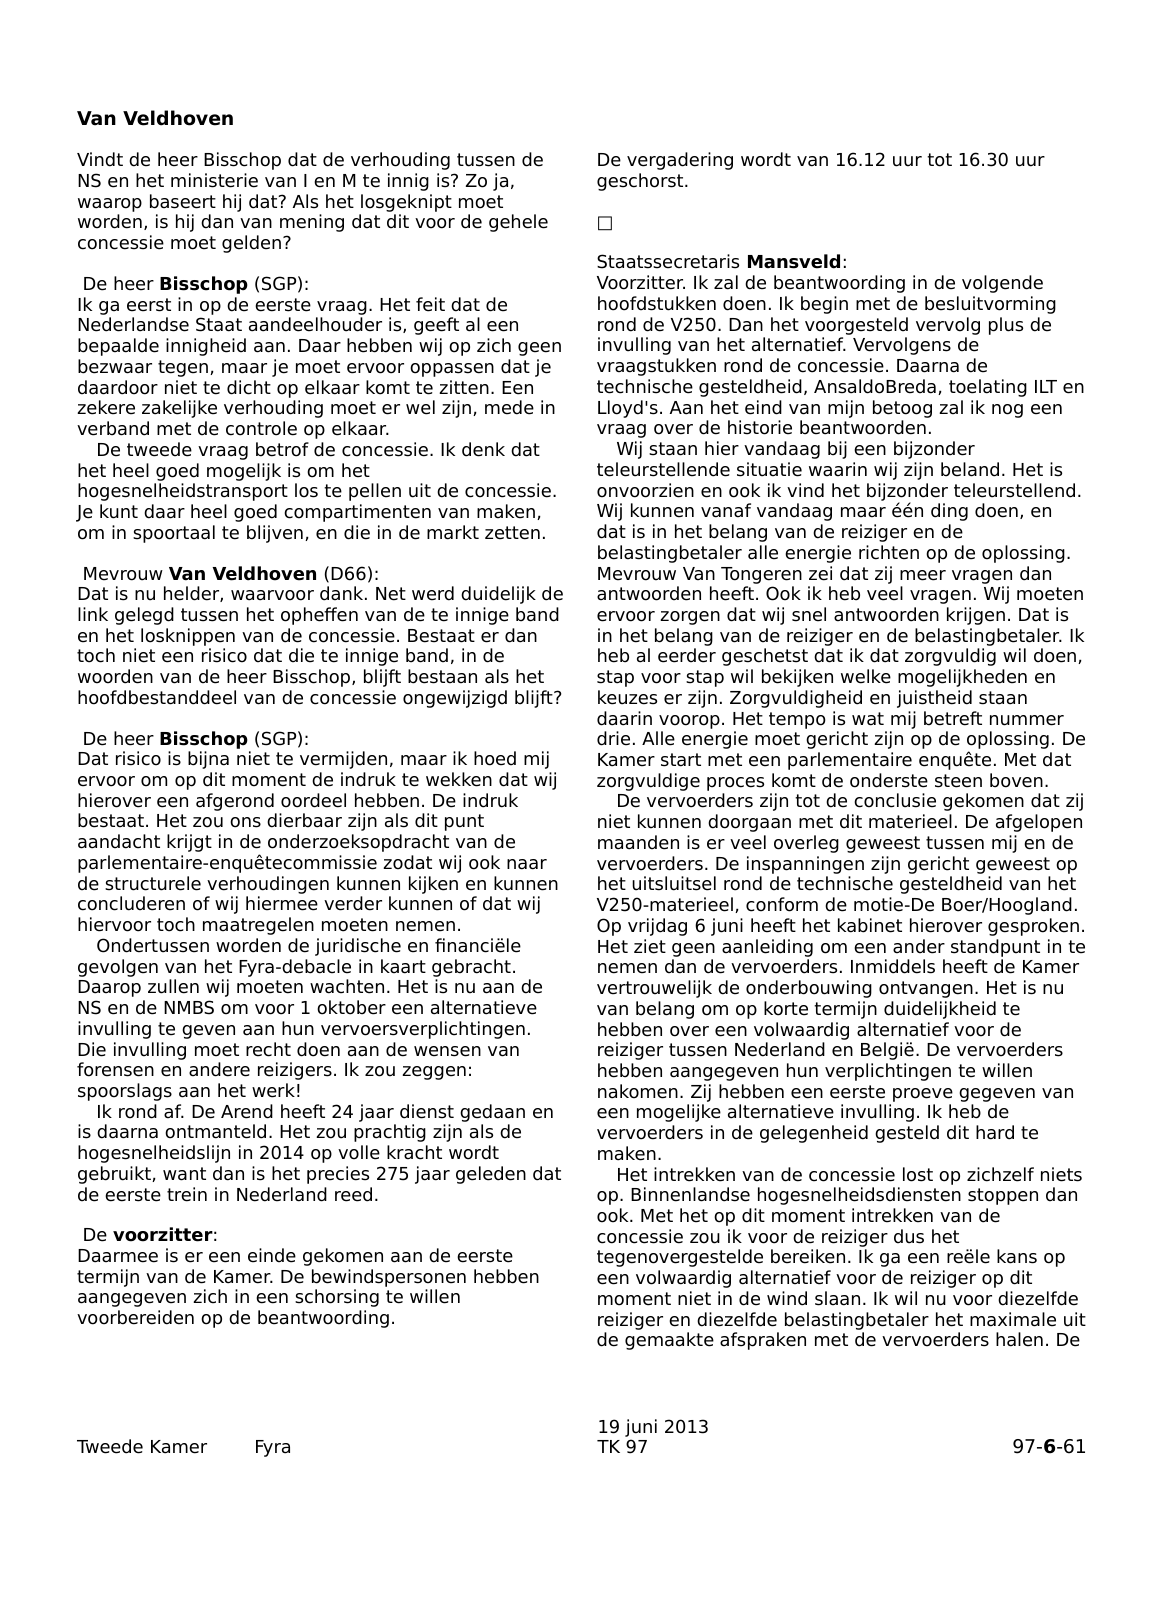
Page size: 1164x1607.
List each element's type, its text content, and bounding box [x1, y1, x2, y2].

text De heer Bisschop (SGP): [77, 274, 567, 294]
text De voorzitter: [77, 1225, 567, 1246]
text De tweede vraag betrof de concessie. Ik denk dat het heel goed mogelijk is om het hogesnelheidstransport los te pellen uit de concessie. Je kunt daar heel goed compartimenten van maken, om in spoortaal te blijven, en die in de markt zetten. [77, 440, 567, 543]
text Daarmee is er een einde gekomen aan de eerste termijn van de Kamer. De bewindspersonen hebben aangegeven zich in een schorsing te willen voorbereiden op de beantwoording. [77, 1246, 567, 1329]
text De vergadering wordt van 16.12 uur tot 16.30 uur geschorst. [596, 150, 1087, 192]
text Voorzitter. Ik zal de beantwoording in de volgende hoofdstukken doen. Ik begin met de besluitvorming rond de V250. Dan het voorgesteld vervolg plus de invulling van het alternatief. Vervolgens de vraagstukken rond de concessie. Daarna de technische gesteldheid, AnsaldoBreda, toelating ILT en Lloyd's. Aan het eind van mijn betoog zal ik nog een vraag over de historie beantwoorden. [596, 273, 1087, 439]
text Staatssecretaris Mansveld: [596, 252, 1087, 273]
text □ [596, 212, 1087, 232]
text Dat is nu helder, waarvoor dank. Net werd duidelijk de link gelegd tussen het opheffen van de te innige band en het losknippen van de concessie. Bestaat er dan toch niet een risico dat die te innige band, in de woorden van de heer Bisschop, blijft bestaan als het hoofdbestanddeel van de concessie ongewijzigd blijft? [77, 584, 567, 708]
text Ik ga eerst in op de eerste vraag. Het feit dat de Nederlandse Staat aandeelhouder is, geeft al een bepaalde innigheid aan. Daar hebben wij op zich geen bezwaar tegen, maar je moet ervoor oppassen dat je daardoor niet te dicht op elkaar komt te zitten. Een zekere zakelijke verhouding moet er wel zijn, mede in verband met de controle op elkaar. [77, 294, 567, 440]
text Ik rond af. De Arend heeft 24 jaar dienst gedaan en is daarna ontmanteld. Het zou prachtig zijn als de hogesnelheidslijn in 2014 op volle kracht wordt gebruikt, want dan is het precies 275 jaar geleden dat de eerste trein in Nederland reed. [77, 1102, 567, 1205]
text Ondertussen worden de juridische en financiële gevolgen van het Fyra-debacle in kaart gebracht. Daarop zullen wij moeten wachten. Het is nu aan de NS en de NMBS om voor 1 oktober een alternatieve invulling te geven aan hun vervoersverplichtingen. Die invulling moet recht doen aan de wensen van forensen en andere reizigers. Ik zou zeggen: spoorslags aan het werk! [77, 936, 567, 1102]
text Vindt de heer Bisschop dat de verhouding tussen de NS en het ministerie van I en M te innig is? Zo ja, waarop baseert hij dat? Als het losgeknipt moet worden, is hij dan van mening dat dit voor de gehele concessie moet gelden? [77, 150, 567, 254]
text De vervoerders zijn tot de conclusie gekomen dat zij niet kunnen doorgaan met dit materieel. De afgelopen maanden is er veel overleg geweest tussen mij en de vervoerders. De inspanningen zijn gericht geweest op het uitsluitsel rond de technische gesteldheid van het V250-materieel, conform de motie-De Boer/Hoogland. Op vrijdag 6 juni heeft het kabinet hierover gesproken. Het ziet geen aanleiding om een ander standpunt in te nemen dan de vervoerders. Inmiddels heeft de Kamer vertrouwelijk de onderbouwing ontvangen. Het is nu van belang om op korte termijn duidelijkheid te hebben over een volwaardig alternatief voor de reiziger tussen Nederland en België. De vervoerders hebben aangegeven hun verplichtingen te willen nakomen. Zij hebben een eerste proeve gegeven van een mogelijke alternatieve invulling. Ik heb de vervoerders in de gelegenheid gesteld dit hard te maken. [596, 791, 1087, 1164]
text Wij staan hier vandaag bij een bijzonder teleurstellende situatie waarin wij zijn beland. Het is onvoorzien en ook ik vind het bijzonder teleurstellend. Wij kunnen vanaf vandaag maar één ding doen, en dat is in het belang van de reiziger en de belastingbetaler alle energie richten op de oplossing. Mevrouw Van Tongeren zei dat zij meer vragen dan antwoorden heeft. Ook ik heb veel vragen. Wij moeten ervoor zorgen dat wij snel antwoorden krijgen. Dat is in het belang van de reiziger en de belastingbetaler. Ik heb al eerder geschetst dat ik dat zorgvuldig wil doen, stap voor stap wil bekijken welke mogelijkheden en keuzes er zijn. Zorgvuldigheid en juistheid staan daarin voorop. Het tempo is wat mij betreft nummer drie. Alle energie moet gericht zijn op de oplossing. De Kamer start met een parlementaire enquête. Met dat zorgvuldige proces komt de onderste steen boven. [596, 439, 1087, 791]
text Dat risico is bijna niet te vermijden, maar ik hoed mij ervoor om op dit moment de indruk te wekken dat wij hierover een afgerond oordeel hebben. De indruk bestaat. Het zou ons dierbaar zijn als dit punt aandacht krijgt in de onderzoeksopdracht van de parlementaire-enquêtecommissie zodat wij ook naar de structurele verhoudingen kunnen kijken en kunnen concluderen of wij hiermee verder kunnen of dat wij hiervoor toch maatregelen moeten nemen. [77, 749, 567, 936]
text Het intrekken van de concessie lost op zichzelf niets op. Binnenlandse hogesnelheidsdiensten stoppen dan ook. Met het op dit moment intrekken van de concessie zou ik voor de reiziger dus het tegenovergestelde bereiken. Ik ga een reële kans op een volwaardig alternatief voor de reiziger op dit moment niet in de wind slaan. Ik wil nu voor diezelfde reiziger en diezelfde belastingbetaler het maximale uit de gemaakte afspraken met de vervoerders halen. De [596, 1164, 1087, 1351]
text De heer Bisschop (SGP): [77, 728, 567, 749]
text Mevrouw Van Veldhoven (D66): [77, 563, 567, 584]
